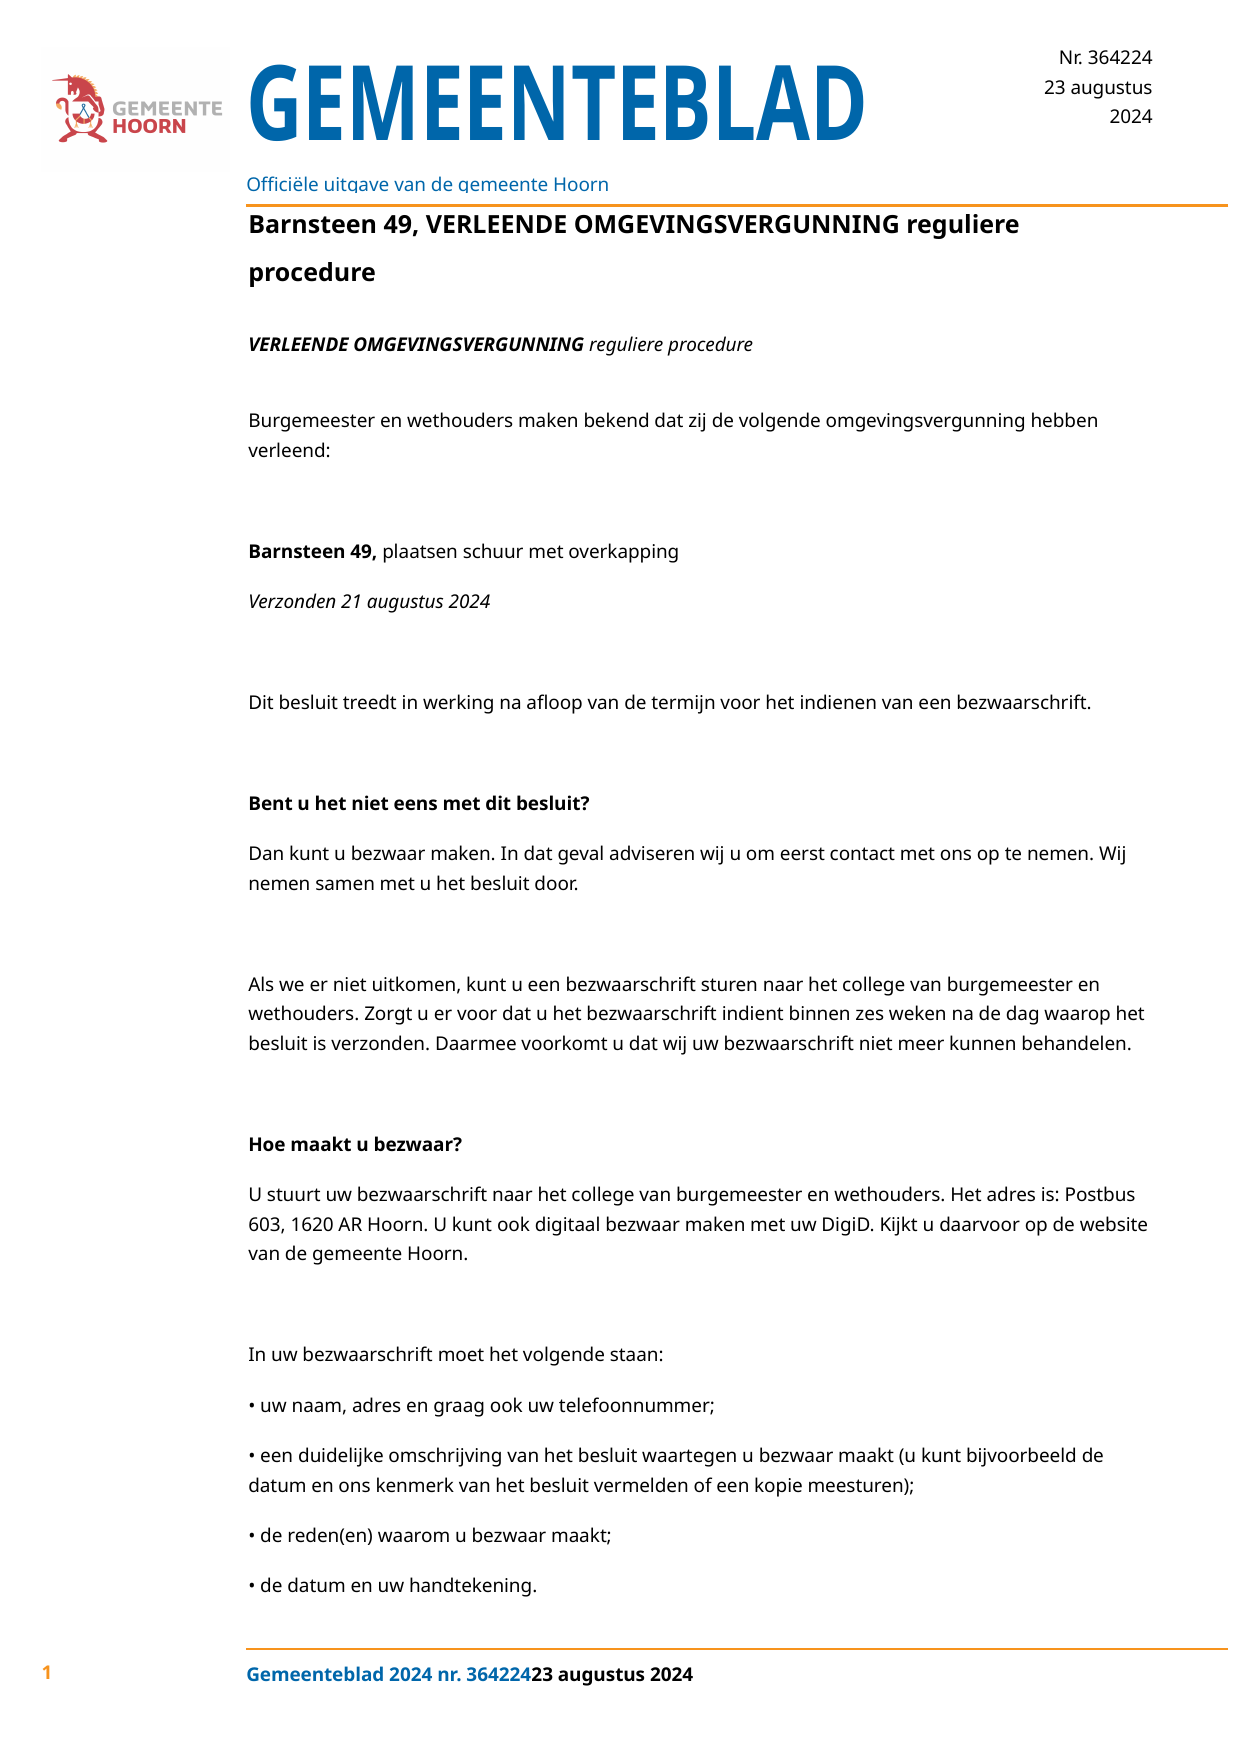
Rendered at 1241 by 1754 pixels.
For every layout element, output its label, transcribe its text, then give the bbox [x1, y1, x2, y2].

text Barnsteen 49, VERLEENDE OMGEVINGSVERGUNNING reguliere procedure [248, 207, 1152, 288]
text In uw bezwaarschrift moet het volgende staan: [248, 1341, 1152, 1367]
picture [41, 47, 231, 172]
text Dan kunt u bezwaar maken. In dat geval adviseren wij u om eerst contact met ons op te nemen. Wij nemen samen met u het besluit door. [248, 841, 1152, 896]
text Hoe maakt u bezwaar? [248, 1131, 1152, 1157]
text Burgemeester en wethouders maken bekend dat zij de volgende omgevingsvergunning hebben verleend: [248, 408, 1152, 463]
text Als we er niet uitkomen, kunt u een bezwaarschrift sturen naar het college van burgemeester en wethouders. Zorgt u er voor dat u het bezwaarschrift indient binnen zes weken na de dag waarop het besluit is verzonden. Daarmee voorkomt u dat wij uw bezwaarschrift niet meer kunnen behandelen. [248, 971, 1152, 1056]
text Dit besluit treedt in werking na afloop van de termijn voor het indienen van een bezwaarschrift. [248, 689, 1152, 715]
text Barnsteen 49, plaatsen schuur met overkapping [248, 538, 1152, 564]
text Verzonden 21 augustus 2024 [248, 588, 1152, 614]
text VERLEENDE OMGEVINGSVERGUNNING reguliere procedure [248, 331, 1152, 357]
text • uw naam, adres en graag ook uw telefoonnummer; [248, 1392, 1152, 1417]
text Bent u het niet eens met dit besluit? [248, 790, 1152, 816]
text • de datum en uw handtekening. [248, 1573, 1152, 1598]
text • de reden(en) waarom u bezwaar maakt; [248, 1522, 1152, 1548]
text • een duidelijke omschrijving van het besluit waartegen u bezwaar maakt (u kunt bijvoorbeeld de datum en ons kenmerk van het besluit vermelden of een kopie meesturen); [248, 1442, 1152, 1497]
text U stuurt uw bezwaarschrift naar het college van burgemeester en wethouders. Het adres is: Postbus 603, 1620 AR Hoorn. U kunt ook digitaal bezwaar maken met uw DigiD. Kijkt u daarvoor op de website van de gemeente Hoorn. [248, 1181, 1152, 1266]
